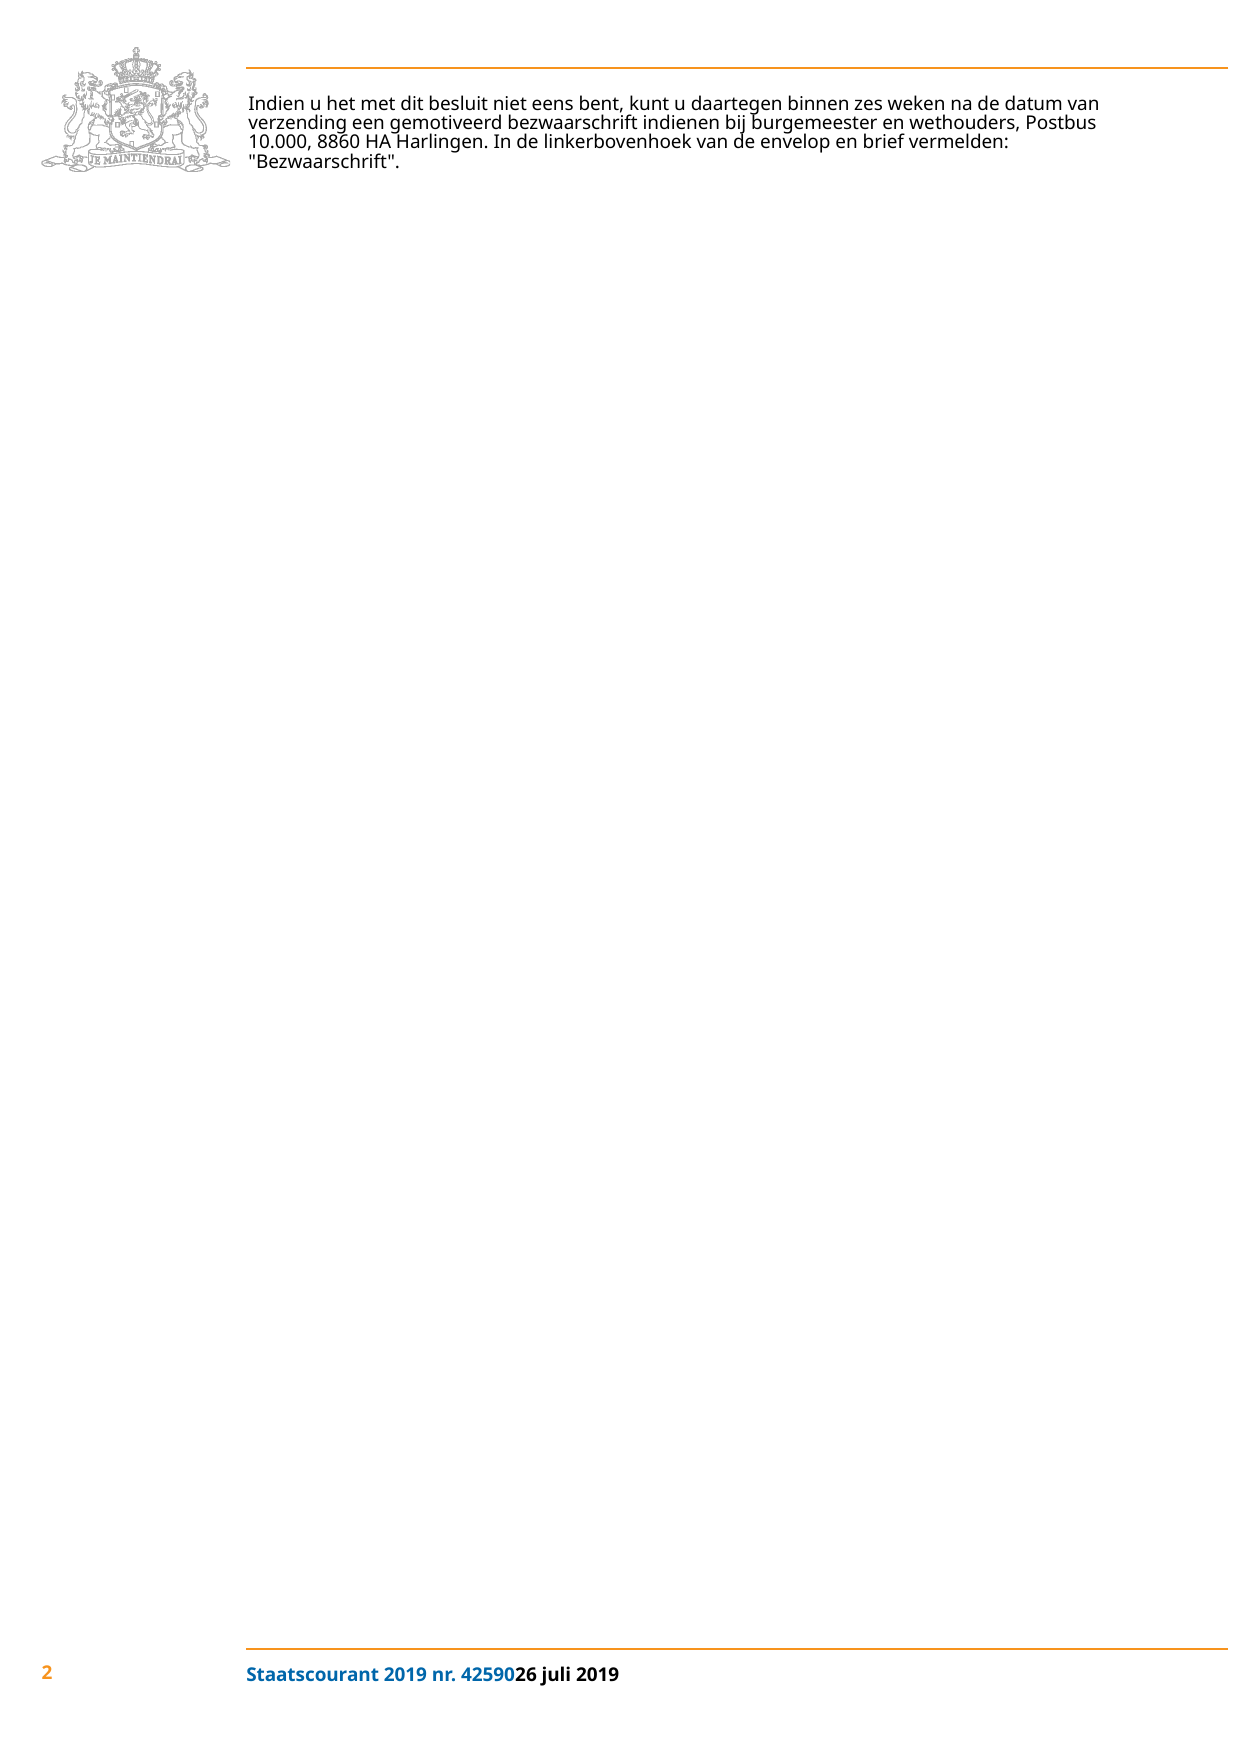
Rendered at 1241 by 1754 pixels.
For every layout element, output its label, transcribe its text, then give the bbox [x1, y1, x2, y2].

text Indien u het met dit besluit niet eens bent, kunt u daartegen binnen zes weken na de datum van verzending een gemotiveerd bezwaarschrift indienen bij burgemeester en wethouders, Postbus 10.000, 8860 HA Harlingen. In de linkerbovenhoek van de envelop en brief vermelden: "Bezwaarschrift". [248, 95, 1152, 172]
picture [41, 47, 231, 172]
